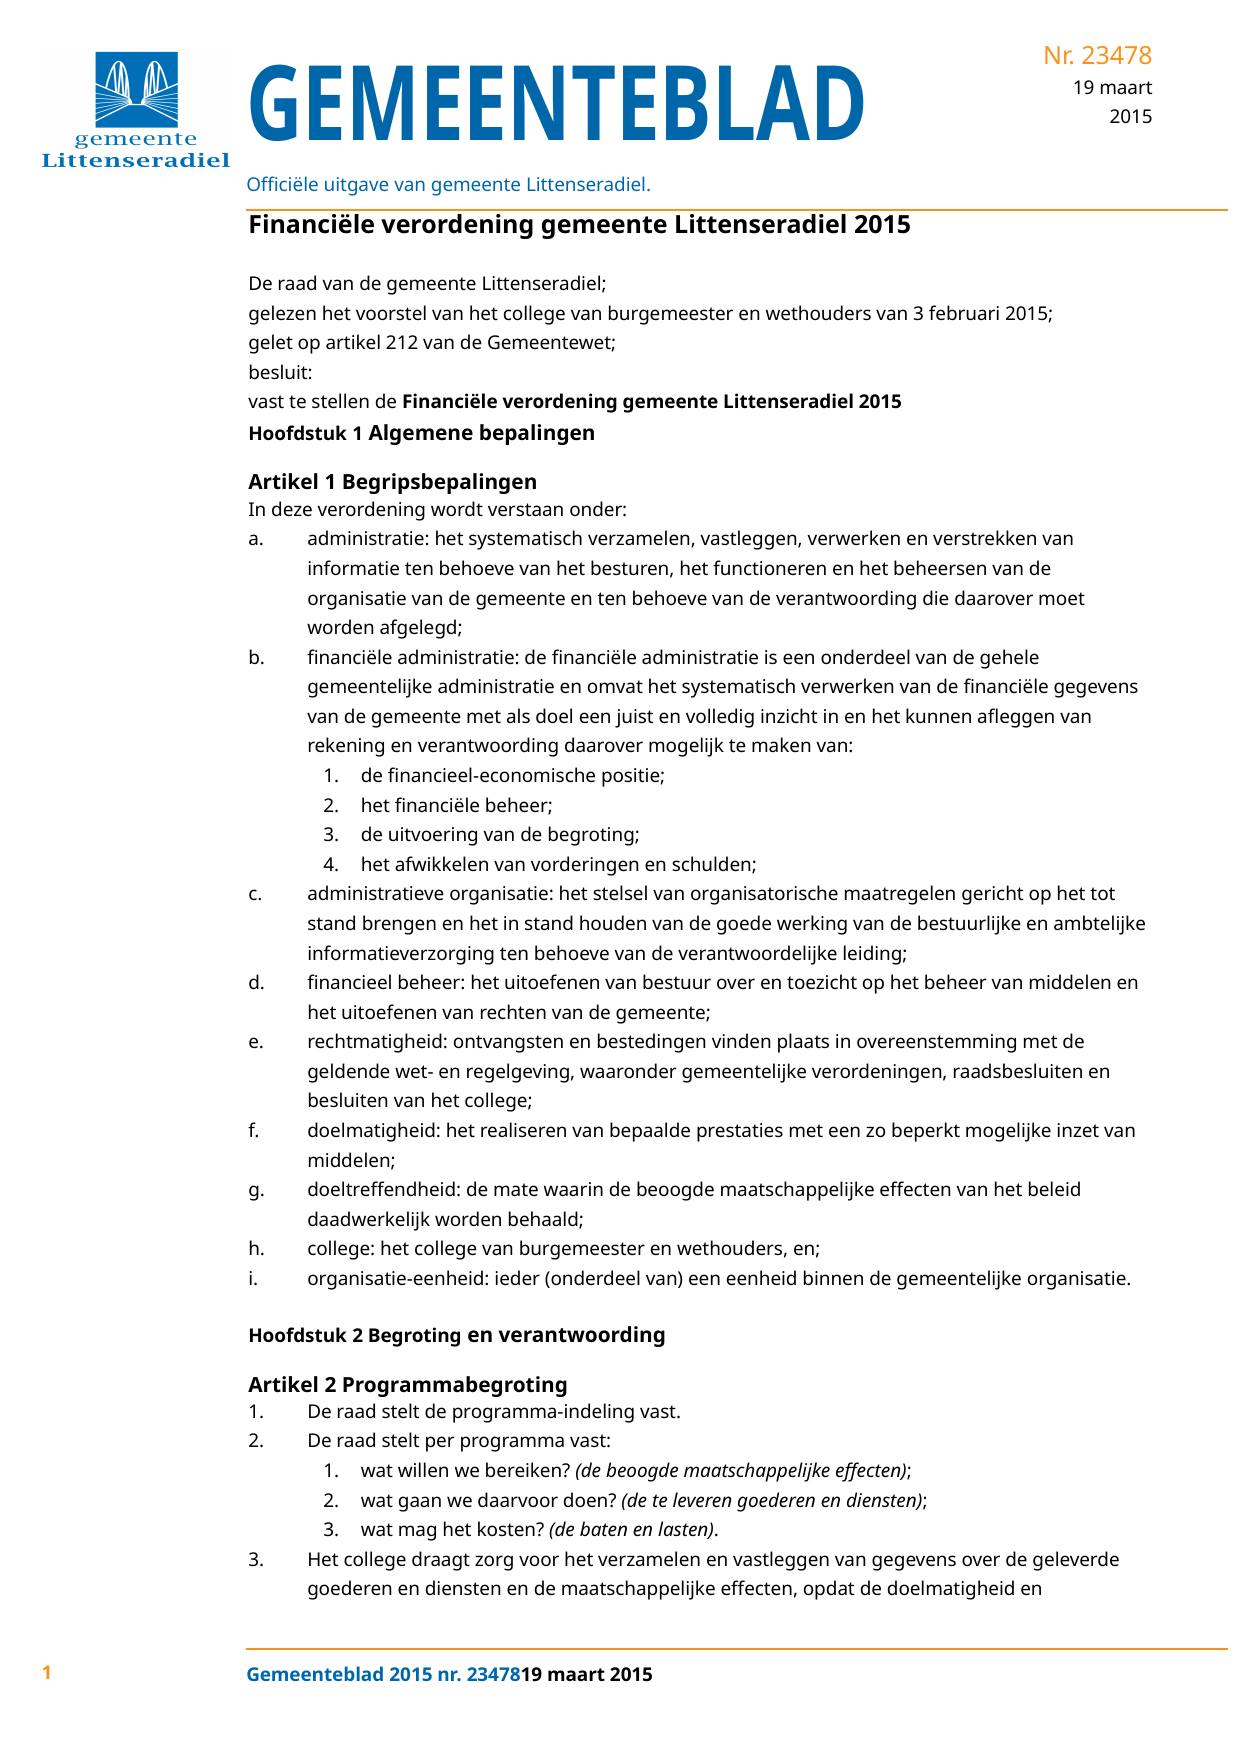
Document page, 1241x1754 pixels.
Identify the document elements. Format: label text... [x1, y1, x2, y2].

text Hoofdstuk 1 Algemene bepalingen [248, 418, 1152, 447]
list wat mag het kosten? (de baten en lasten). [323, 1516, 1152, 1542]
text besluit: [248, 359, 1152, 385]
list het afwikkelen van vorderingen en schulden; [323, 851, 1152, 877]
list het financiële beheer; [323, 792, 1152, 817]
list De raad stelt per programma vast: [248, 1428, 1152, 1453]
list Het college draagt zorg voor het verzamelen en vastleggen van gegevens over de geleverde goederen en diensten en de maatschappelijke effecten, opdat de doelmatigheid en [248, 1546, 1152, 1601]
list doeltreffendheid: de mate waarin de beoogde maatschappelijke effecten van het beleid daadwerkelijk worden behaald; [248, 1176, 1152, 1232]
list wat willen we bereiken? (de beoogde maatschappelijke effecten); [323, 1457, 1152, 1483]
list wat gaan we daarvoor doen? (de te leveren goederen en diensten); [323, 1487, 1152, 1513]
text gelet op artikel 212 van de Gemeentewet; [248, 329, 1152, 355]
text De raad van de gemeente Littenseradiel; [248, 270, 1152, 296]
list financieel beheer: het uitoefenen van bestuur over en toezicht op het beheer van middelen en het uitoefenen van rechten van de gemeente; [248, 969, 1152, 1024]
list college: het college van burgemeester en wethouders, en; [248, 1236, 1152, 1261]
list de financieel-economische positie; [323, 762, 1152, 788]
text Artikel 2 Programmabegroting [248, 1370, 1152, 1398]
list administratieve organisatie: het stelsel van organisatorische maatregelen gericht op het tot stand brengen en het in stand houden van de goede werking van de bestuurlijke en ambtelijke informatieverzorging ten behoeve van de verantwoordelijke leiding; [248, 881, 1152, 965]
text Hoofdstuk 2 Begroting en verantwoording [248, 1320, 1152, 1349]
text Financiële verordening gemeente Littenseradiel 2015 [248, 211, 1152, 241]
list organisatie-eenheid: ieder (onderdeel van) een eenheid binnen de gemeentelijke organisatie. [248, 1265, 1152, 1291]
text In deze verordening wordt verstaan onder: [248, 496, 1152, 522]
list financiële administratie: de financiële administratie is een onderdeel van de gehele gemeentelijke administratie en omvat het systematisch verwerken van de financiële gegevens van de gemeente met als doel een juist en volledig inzicht in en het kunnen afleggen van rekening en verantwoording daarover mogelijk te maken van: [248, 644, 1152, 758]
text vast te stellen de Financiële verordening gemeente Littenseradiel 2015 [248, 389, 1152, 414]
list doelmatigheid: het realiseren van bepaalde prestaties met een zo beperkt mogelijke inzet van middelen; [248, 1117, 1152, 1172]
list De raad stelt de programma-indeling vast. [248, 1398, 1152, 1424]
list administratie: het systematisch verzamelen, vastleggen, verwerken en verstrekken van informatie ten behoeve van het besturen, het functioneren en het beheersen van de organisatie van de gemeente en ten behoeve van de verantwoording die daarover moet worden afgelegd; [248, 526, 1152, 640]
list rechtmatigheid: ontvangsten en bestedingen vinden plaats in overeenstemming met de geldende wet- en regelgeving, waaronder gemeentelijke verordeningen, raadsbesluiten en besluiten van het college; [248, 1028, 1152, 1113]
text Artikel 1 Begripsbepalingen [248, 467, 1152, 496]
list de uitvoering van de begroting; [323, 821, 1152, 847]
text gelezen het voorstel van het college van burgemeester en wethouders van 3 februari 2015; [248, 300, 1152, 326]
picture [41, 47, 231, 172]
